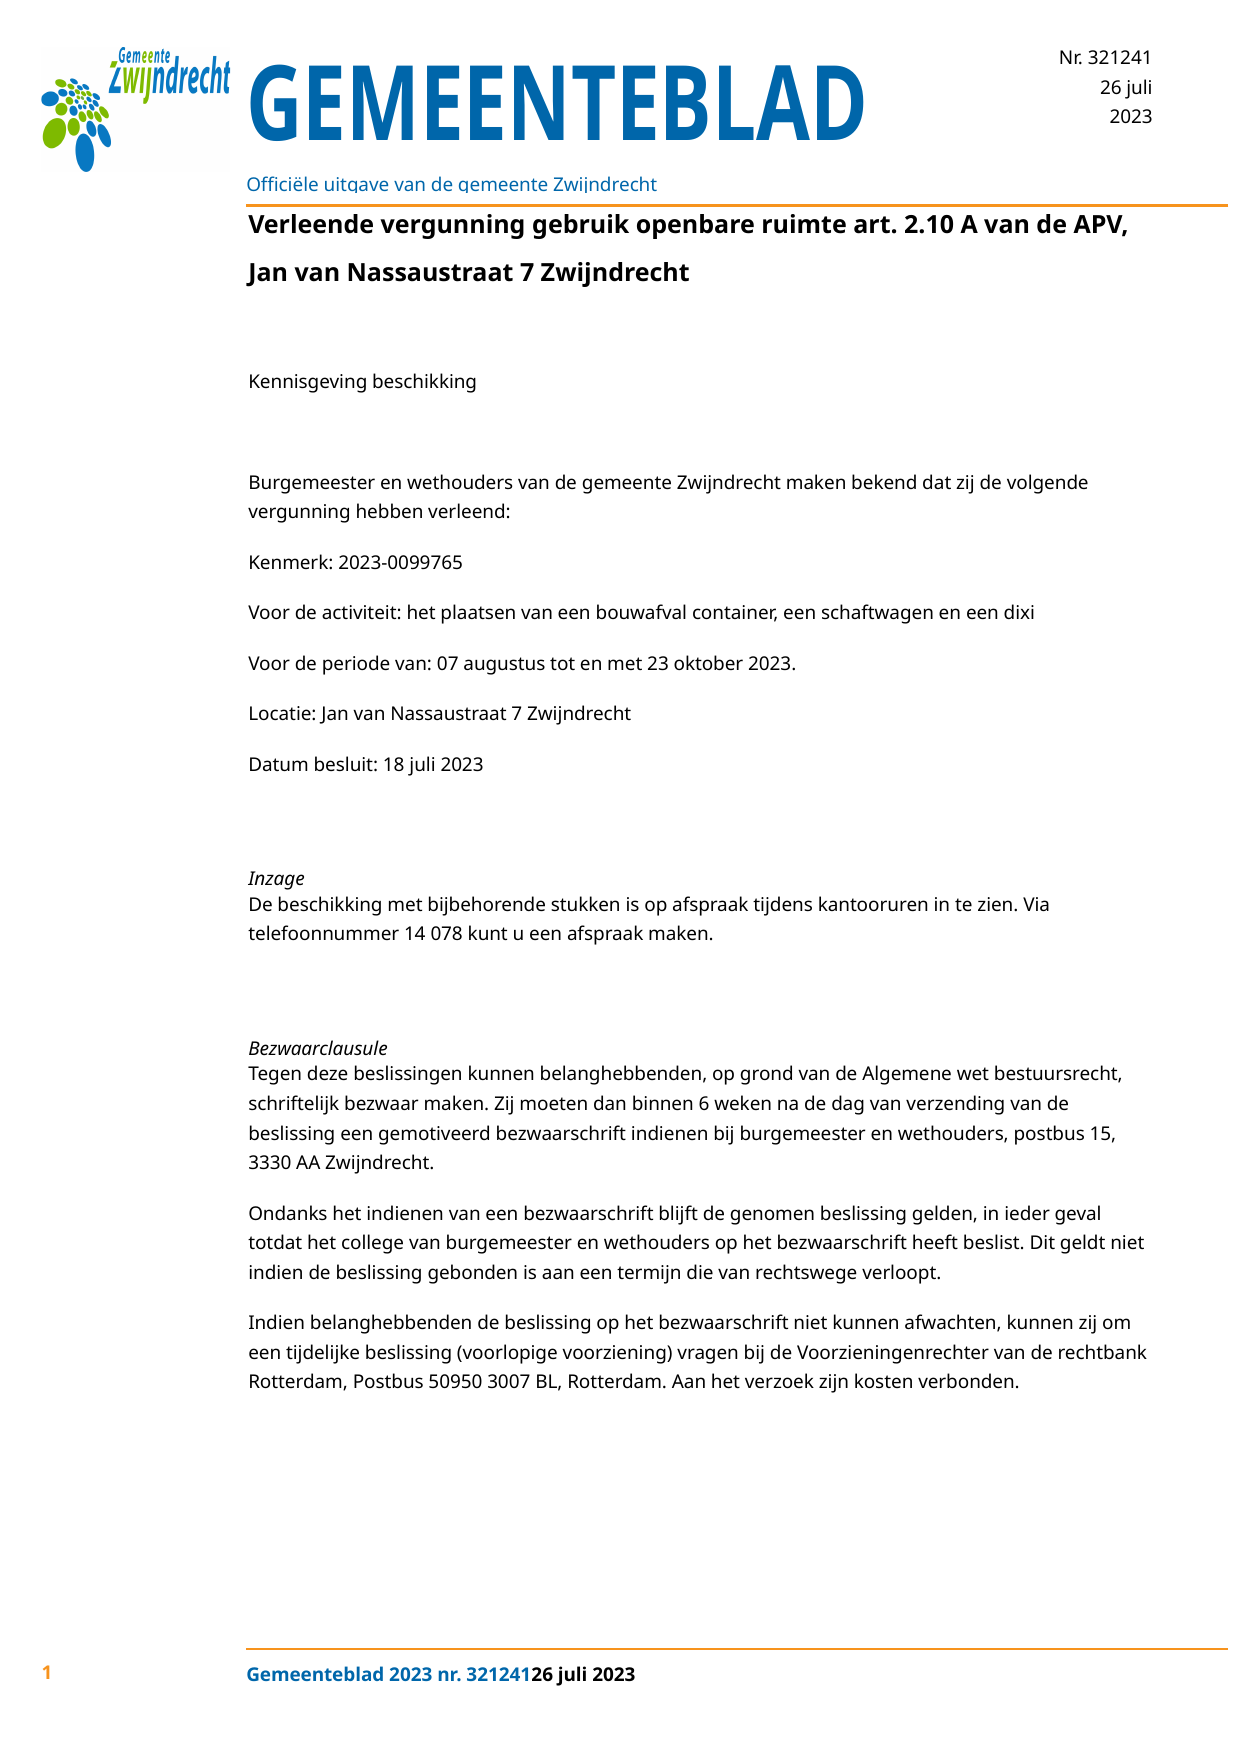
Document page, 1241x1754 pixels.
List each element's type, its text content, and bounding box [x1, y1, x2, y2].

text Ondanks het indienen van een bezwaarschrift blijft de genomen beslissing gelden, in ieder geval totdat het college van burgemeester en wethouders op het bezwaarschrift heeft beslist. Dit geldt niet indien de beslissing gebonden is aan een termijn die van rechtswege verloopt. [248, 1200, 1152, 1285]
text Bezwaarclausule [248, 1035, 1152, 1061]
text Kennisgeving beschikking [248, 368, 1152, 394]
text Locatie: Jan van Nassaustraat 7 Zwijndrecht [248, 700, 1152, 726]
text Voor de activiteit: het plaatsen van een bouwafval container, een schaftwagen en een dixi [248, 599, 1152, 625]
picture [41, 47, 231, 172]
text Inzage [248, 865, 1152, 891]
text De beschikking met bijbehorende stukken is op afspraak tijdens kantooruren in te zien. Via telefoonnummer 14 078 kunt u een afspraak maken. [248, 891, 1152, 946]
text Indien belanghebbenden de beslissing op het bezwaarschrift niet kunnen afwachten, kunnen zij om een tijdelijke beslissing (voorlopige voorziening) vragen bij de Voorzieningenrechter van de rechtbank Rotterdam, Postbus 50950 3007 BL, Rotterdam. Aan het verzoek zijn kosten verbonden. [248, 1309, 1152, 1394]
text Datum besluit: 18 juli 2023 [248, 751, 1152, 777]
text Tegen deze beslissingen kunnen belanghebbenden, op grond van de Algemene wet bestuursrecht, schriftelijk bezwaar maken. Zij moeten dan binnen 6 weken na de dag van verzending van de beslissing een gemotiveerd bezwaarschrift indienen bij burgemeester en wethouders, postbus 15, 3330 AA Zwijndrecht. [248, 1061, 1152, 1175]
text Kenmerk: 2023-0099765 [248, 549, 1152, 575]
text Verleende vergunning gebruik openbare ruimte art. 2.10 A van de APV, Jan van Nassaustraat 7 Zwijndrecht [248, 207, 1152, 288]
text Burgemeester en wethouders van de gemeente Zwijndrecht maken bekend dat zij de volgende vergunning hebben verleend: [248, 469, 1152, 524]
text Voor de periode van: 07 augustus tot en met 23 oktober 2023. [248, 650, 1152, 676]
